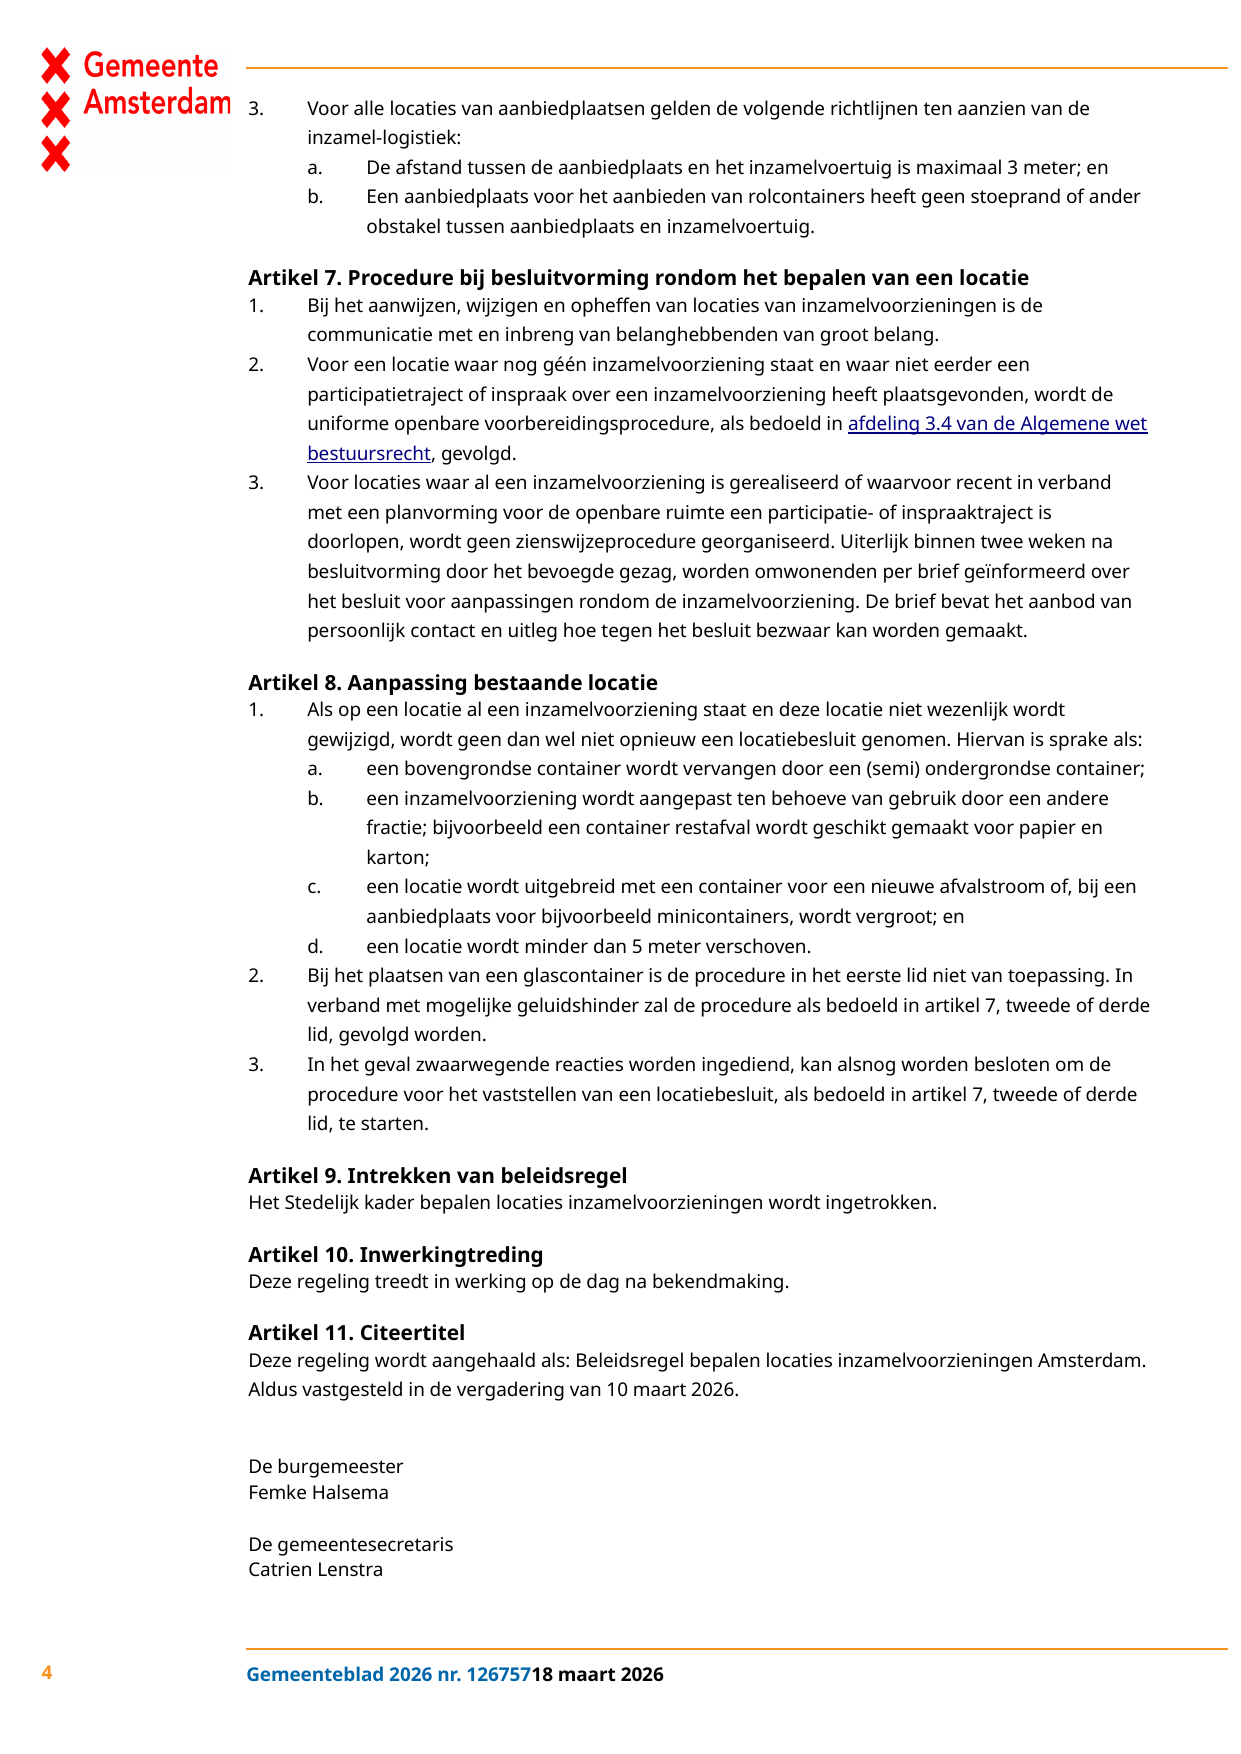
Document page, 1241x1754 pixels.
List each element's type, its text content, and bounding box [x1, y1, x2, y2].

list In het geval zwaarwegende reacties worden ingediend, kan alsnog worden besloten om de procedure voor het vaststellen van een locatiebesluit, als bedoeld in artikel 7, tweede of derde lid, te starten. [248, 1051, 1152, 1136]
list Voor een locatie waar nog géén inzamelvoorziening staat en waar niet eerder een participatietraject of inspraak over een inzamelvoorziening heeft plaatsgevonden, wordt de uniforme openbare voorbereidingsprocedure, als bedoeld in afdeling 3.4 van de Algemene wet bestuursrecht, gevolgd. [248, 351, 1152, 466]
text Catrien Lenstra [248, 1557, 1152, 1582]
list een inzamelvoorziening wordt aangepast ten behoeve van gebruik door een andere fractie; bijvoorbeeld een container restafval wordt geschikt gemaakt voor papier en karton; [307, 785, 1152, 870]
text Femke Halsema [248, 1479, 1152, 1505]
text Deze regeling treedt in werking op de dag na bekendmaking. [248, 1268, 1152, 1294]
list De afstand tussen de aanbiedplaats en het inzamelvoertuig is maximaal 3 meter; en [307, 154, 1152, 180]
text De burgemeester [248, 1454, 1152, 1479]
text De gemeentesecretaris [248, 1531, 1152, 1557]
text Artikel 7. Procedure bij besluitvorming rondom het bepalen van een locatie [248, 263, 1152, 292]
list een bovengrondse container wordt vervangen door een (semi) ondergrondse container; [307, 755, 1152, 781]
picture [41, 47, 231, 172]
list Bij het plaatsen van een glascontainer is de procedure in het eerste lid niet van toepassing. In verband met mogelijke geluidshinder zal de procedure als bedoeld in artikel 7, tweede of derde lid, gevolgd worden. [248, 962, 1152, 1047]
list Bij het aanwijzen, wijzigen en opheffen van locaties van inzamelvoorzieningen is de communicatie met en inbreng van belanghebbenden van groot belang. [248, 292, 1152, 347]
list Voor alle locaties van aanbiedplaatsen gelden de volgende richtlijnen ten aanzien van de inzamel-logistiek: [248, 95, 1152, 150]
text Artikel 10. Inwerkingtreding [248, 1240, 1152, 1268]
text Het Stedelijk kader bepalen locaties inzamelvoorzieningen wordt ingetrokken. [248, 1189, 1152, 1215]
text Artikel 8. Aanpassing bestaande locatie [248, 668, 1152, 696]
list Een aanbiedplaats voor het aanbieden van rolcontainers heeft geen stoeprand of ander obstakel tussen aanbiedplaats en inzamelvoertuig. [307, 183, 1152, 239]
list een locatie wordt uitgebreid met een container voor een nieuwe afvalstroom of, bij een aanbiedplaats voor bijvoorbeeld minicontainers, wordt vergroot; en [307, 874, 1152, 929]
text Deze regeling wordt aangehaald als: Beleidsregel bepalen locaties inzamelvoorzieningen Amsterdam. [248, 1347, 1152, 1373]
list Voor locaties waar al een inzamelvoorziening is gerealiseerd of waarvoor recent in verband met een planvorming voor de openbare ruimte een participatie- of inspraaktraject is doorlopen, wordt geen zienswijzeprocedure georganiseerd. Uiterlijk binnen twee weken na besluitvorming door het bevoegde gezag, worden omwonenden per brief geïnformeerd over het besluit voor aanpassingen rondom de inzamelvoorziening. De brief bevat het aanbod van persoonlijk contact en uitleg hoe tegen het besluit bezwaar kan worden gemaakt. [248, 469, 1152, 643]
text Artikel 11. Citeertitel [248, 1318, 1152, 1347]
text Artikel 9. Intrekken van beleidsregel [248, 1161, 1152, 1189]
text Aldus vastgesteld in de vergadering van 10 maart 2026. [248, 1377, 1152, 1402]
list een locatie wordt minder dan 5 meter verschoven. [307, 933, 1152, 959]
list Als op een locatie al een inzamelvoorziening staat en deze locatie niet wezenlijk wordt gewijzigd, wordt geen dan wel niet opnieuw een locatiebesluit genomen. Hiervan is sprake als: [248, 696, 1152, 752]
